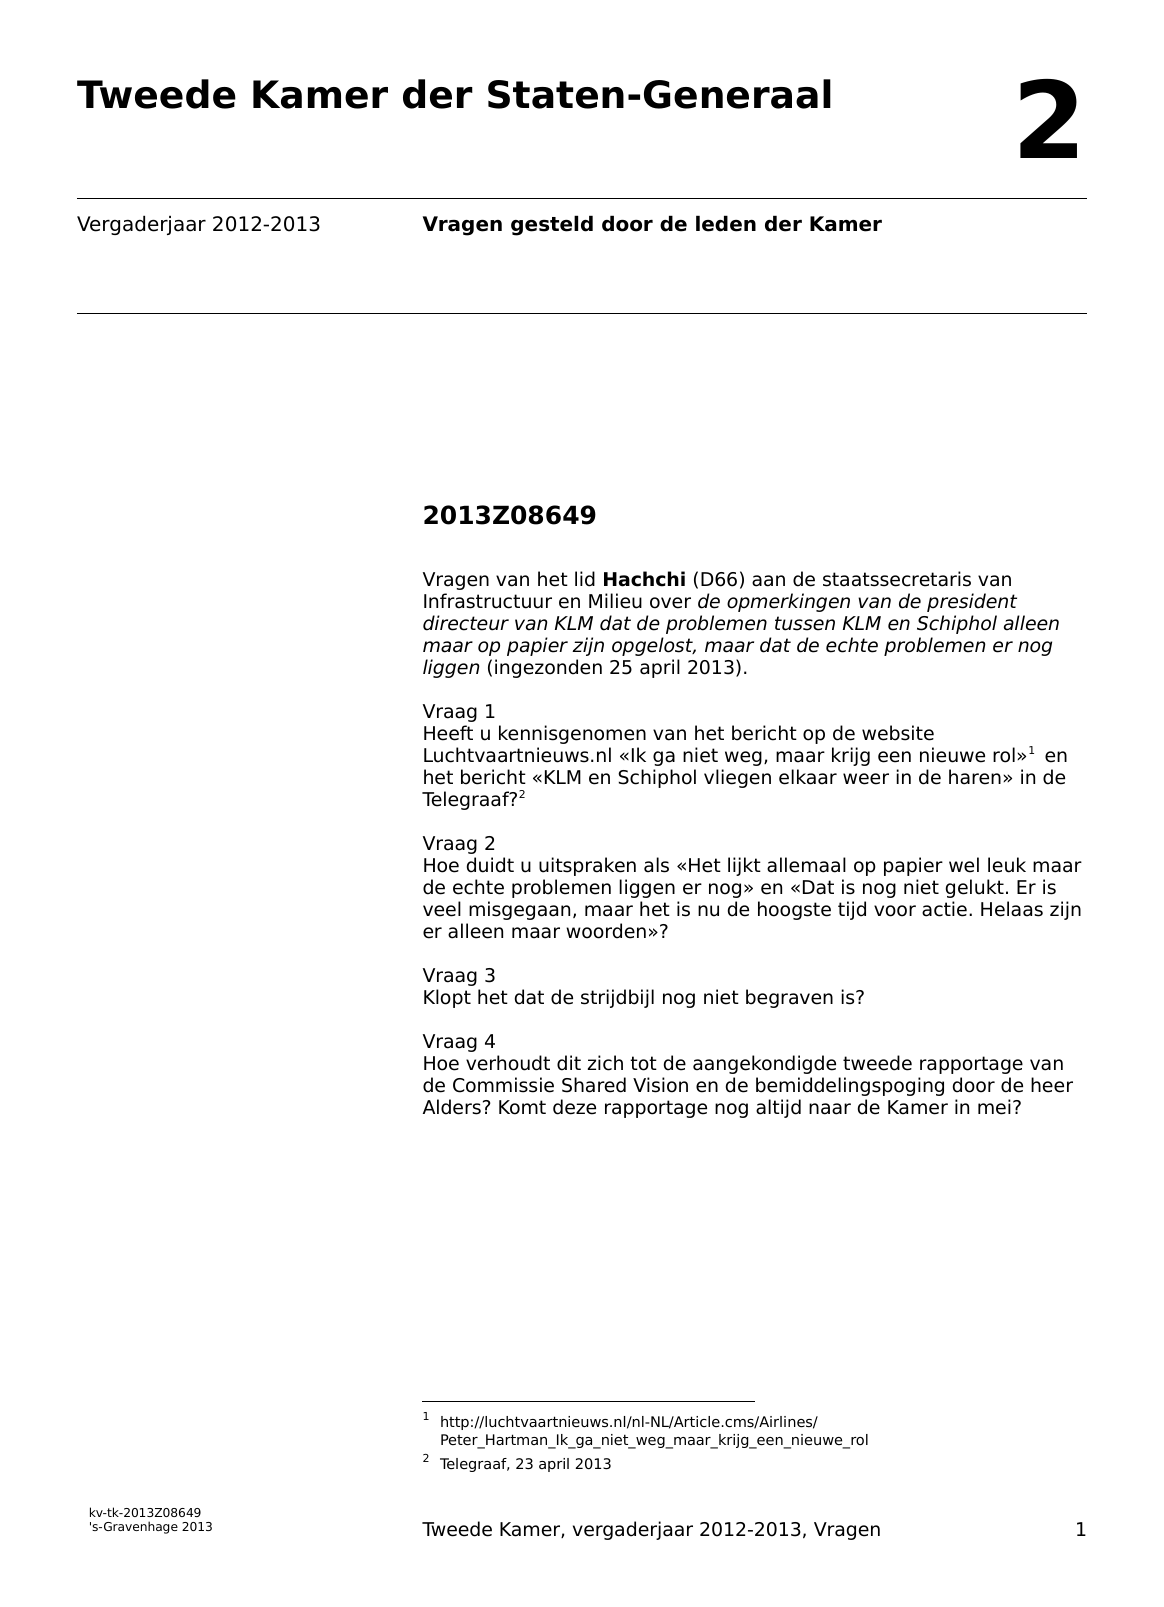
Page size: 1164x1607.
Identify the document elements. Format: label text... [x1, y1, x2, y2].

text kv-tk-2013Z08649 [88, 1506, 323, 1520]
text 2013Z08649 [422, 501, 1087, 531]
table_header Tweede Kamer der Staten-Generaal [77, 59, 886, 198]
text Heeft u kennisgenomen van het bericht op de website Luchtvaartnieuws.nl «Ik ga niet weg, maar krijg een nieuwe rol» en het bericht «KLM en Schiphol vliegen elkaar weer in de haren» in de Telegraaf? [422, 723, 1087, 811]
text http://luchtvaartnieuws.nl/nl-NL/Article.cms/Airlines/Peter_Hartman_Ik_ga_niet_weg_maar_krijg_een_nieuwe_rol [422, 1410, 1087, 1449]
text Vraag 4 [422, 1031, 1087, 1053]
text Hoe duidt u uitspraken als «Het lijkt allemaal op papier wel leuk maar de echte problemen liggen er nog» en «Dat is nog niet gelukt. Er is veel misgegaan, maar het is nu de hoogste tijd voor actie. Helaas zijn er alleen maar woorden»? [422, 855, 1087, 943]
text Hoe verhoudt dit zich tot de aangekondigde tweede rapportage van de Commissie Shared Vision en de bemiddelingspoging door de heer Alders? Komt deze rapportage nog altijd naar de Kamer in mei? [422, 1053, 1087, 1119]
table_header 2 [886, 59, 1087, 198]
text Vraag 3 [422, 965, 1087, 987]
text 's-Gravenhage 2013 [88, 1520, 323, 1534]
text Klopt het dat de strijdbijl nog niet begraven is? [422, 987, 1087, 1009]
text Vraag 1 [422, 701, 1087, 723]
table_cell Vragen gesteld door de leden der Kamer [422, 199, 1087, 313]
text Vragen van het lid Hachchi (D66) aan de staatssecretaris van Infrastructuur en Milieu over de opmerkingen van de president directeur van KLM dat de problemen tussen KLM en Schiphol alleen maar op papier zijn opgelost, maar dat de echte problemen er nog liggen (ingezonden 25 april 2013). [422, 569, 1087, 679]
text Telegraaf, 23 april 2013 [422, 1452, 1087, 1474]
text Vraag 2 [422, 833, 1087, 855]
table_cell Vergaderjaar 2012-2013 [77, 199, 422, 313]
